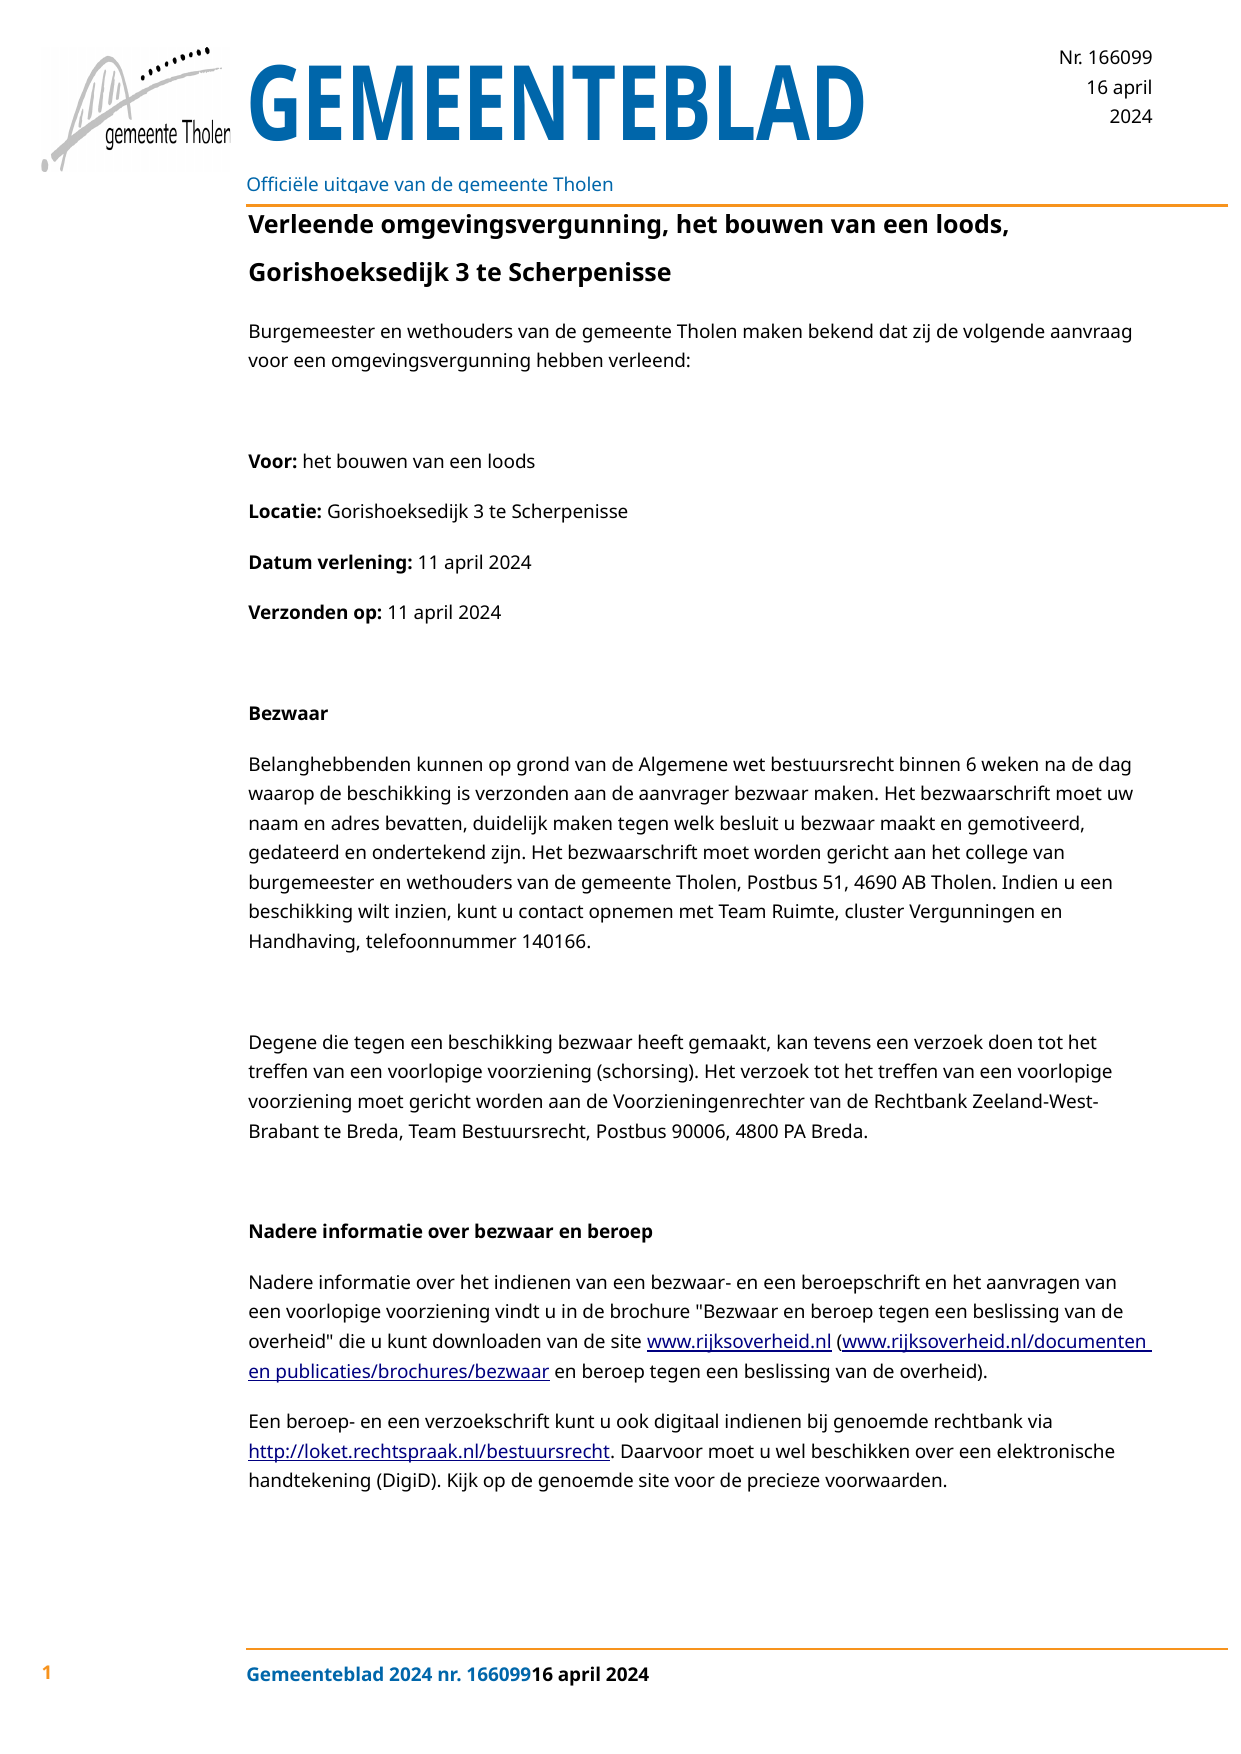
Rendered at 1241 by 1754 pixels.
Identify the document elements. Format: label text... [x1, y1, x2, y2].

text Burgemeester en wethouders van de gemeente Tholen maken bekend dat zij de volgende aanvraag voor een omgevingsvergunning hebben verleend: [248, 318, 1152, 373]
text Locatie: Gorishoeksedijk 3 te Scherpenisse [248, 499, 1152, 524]
text Bezwaar [248, 700, 1152, 726]
text Voor: het bouwen van een loods [248, 448, 1152, 474]
picture [41, 47, 231, 172]
text Verzonden op: 11 april 2024 [248, 599, 1152, 625]
text Een beroep- en een verzoekschrift kunt u ook digitaal indienen bij genoemde rechtbank via http://loket.rechtspraak.nl/bestuursrecht. Daarvoor moet u wel beschikken over een elektronische handtekening (DigiD). Kijk op de genoemde site voor de precieze voorwaarden. [248, 1408, 1152, 1493]
text Nadere informatie over het indienen van een bezwaar- en een beroepschrift en het aanvragen van een voorlopige voorziening vindt u in de brochure "Bezwaar en beroep tegen een beslissing van de overheid" die u kunt downloaden van de site www.rijksoverheid.nl (www.rijksoverheid.nl/documenten en publicaties/brochures/bezwaar en beroep tegen een beslissing van de overheid). [248, 1269, 1152, 1384]
text Belanghebbenden kunnen op grond van de Algemene wet bestuursrecht binnen 6 weken na de dag waarop de beschikking is verzonden aan de aanvrager bezwaar maken. Het bezwaarschrift moet uw naam en adres bevatten, duidelijk maken tegen welk besluit u bezwaar maakt en gemotiveerd, gedateerd en ondertekend zijn. Het bezwaarschrift moet worden gericht aan het college van burgemeester en wethouders van de gemeente Tholen, Postbus 51, 4690 AB Tholen. Indien u een beschikking wilt inzien, kunt u contact opnemen met Team Ruimte, cluster Vergunningen en Handhaving, telefoonnummer 140166. [248, 751, 1152, 954]
text Degene die tegen een beschikking bezwaar heeft gemaakt, kan tevens een verzoek doen tot het treffen van een voorlopige voorziening (schorsing). Het verzoek tot het treffen van een voorlopige voorziening moet gericht worden aan de Voorzieningenrechter van de Rechtbank Zeeland-West-Brabant te Breda, Team Bestuursrecht, Postbus 90006, 4800 PA Breda. [248, 1029, 1152, 1144]
text Datum verlening: 11 april 2024 [248, 549, 1152, 575]
text Nadere informatie over bezwaar en beroep [248, 1219, 1152, 1244]
text Verleende omgevingsvergunning, het bouwen van een loods, Gorishoeksedijk 3 te Scherpenisse [248, 207, 1152, 288]
